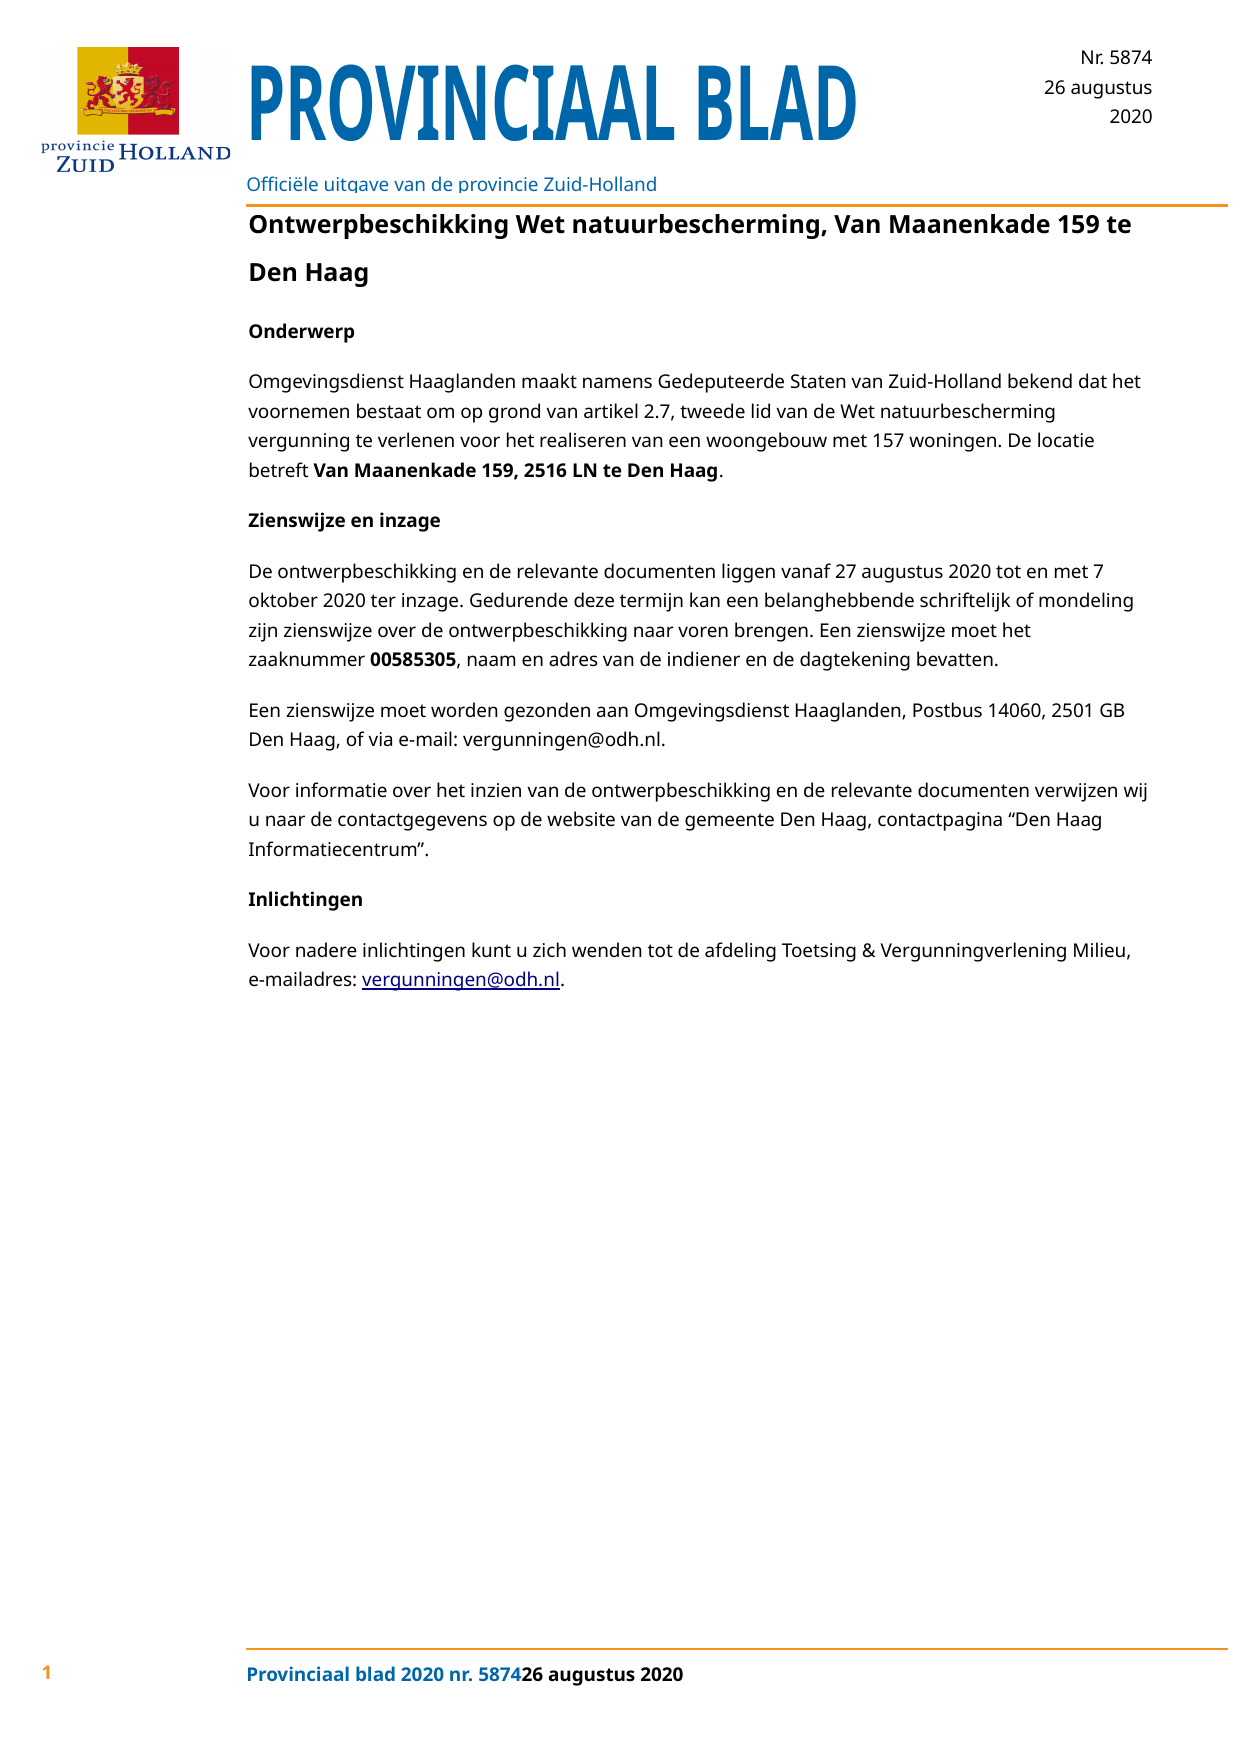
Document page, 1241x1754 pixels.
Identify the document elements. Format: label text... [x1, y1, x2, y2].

text Omgevingsdienst Haaglanden maakt namens Gedeputeerde Staten van Zuid-Holland bekend dat het voornemen bestaat om op grond van artikel 2.7, tweede lid van de Wet natuurbescherming vergunning te verlenen voor het realiseren van een woongebouw met 157 woningen. De locatie betreft Van Maanenkade 159, 2516 LN te Den Haag. [248, 368, 1152, 483]
text De ontwerpbeschikking en de relevante documenten liggen vanaf 27 augustus 2020 tot en met 7 oktober 2020 ter inzage. Gedurende deze termijn kan een belanghebbende schriftelijk of mondeling zijn zienswijze over de ontwerpbeschikking naar voren brengen. Een zienswijze moet het zaaknummer 00585305, naam en adres van de indiener en de dagtekening bevatten. [248, 558, 1152, 672]
text Ontwerpbeschikking Wet natuurbescherming, Van Maanenkade 159 te Den Haag [248, 207, 1152, 288]
text Onderwerp [248, 318, 1152, 344]
picture [41, 47, 231, 172]
text Voor nadere inlichtingen kunt u zich wenden tot de afdeling Toetsing & Vergunningverlening Milieu, e-mailadres: vergunningen@odh.nl. [248, 937, 1152, 992]
text Zienswijze en inzage [248, 507, 1152, 533]
text Een zienswijze moet worden gezonden aan Omgevingsdienst Haaglanden, Postbus 14060, 2501 GB Den Haag, of via e-mail: vergunningen@odh.nl. [248, 697, 1152, 752]
text Inlichtingen [248, 887, 1152, 912]
text Voor informatie over het inzien van de ontwerpbeschikking en de relevante documenten verwijzen wij u naar de contactgegevens op de website van de gemeente Den Haag, contactpagina “Den Haag Informatiecentrum”. [248, 777, 1152, 862]
